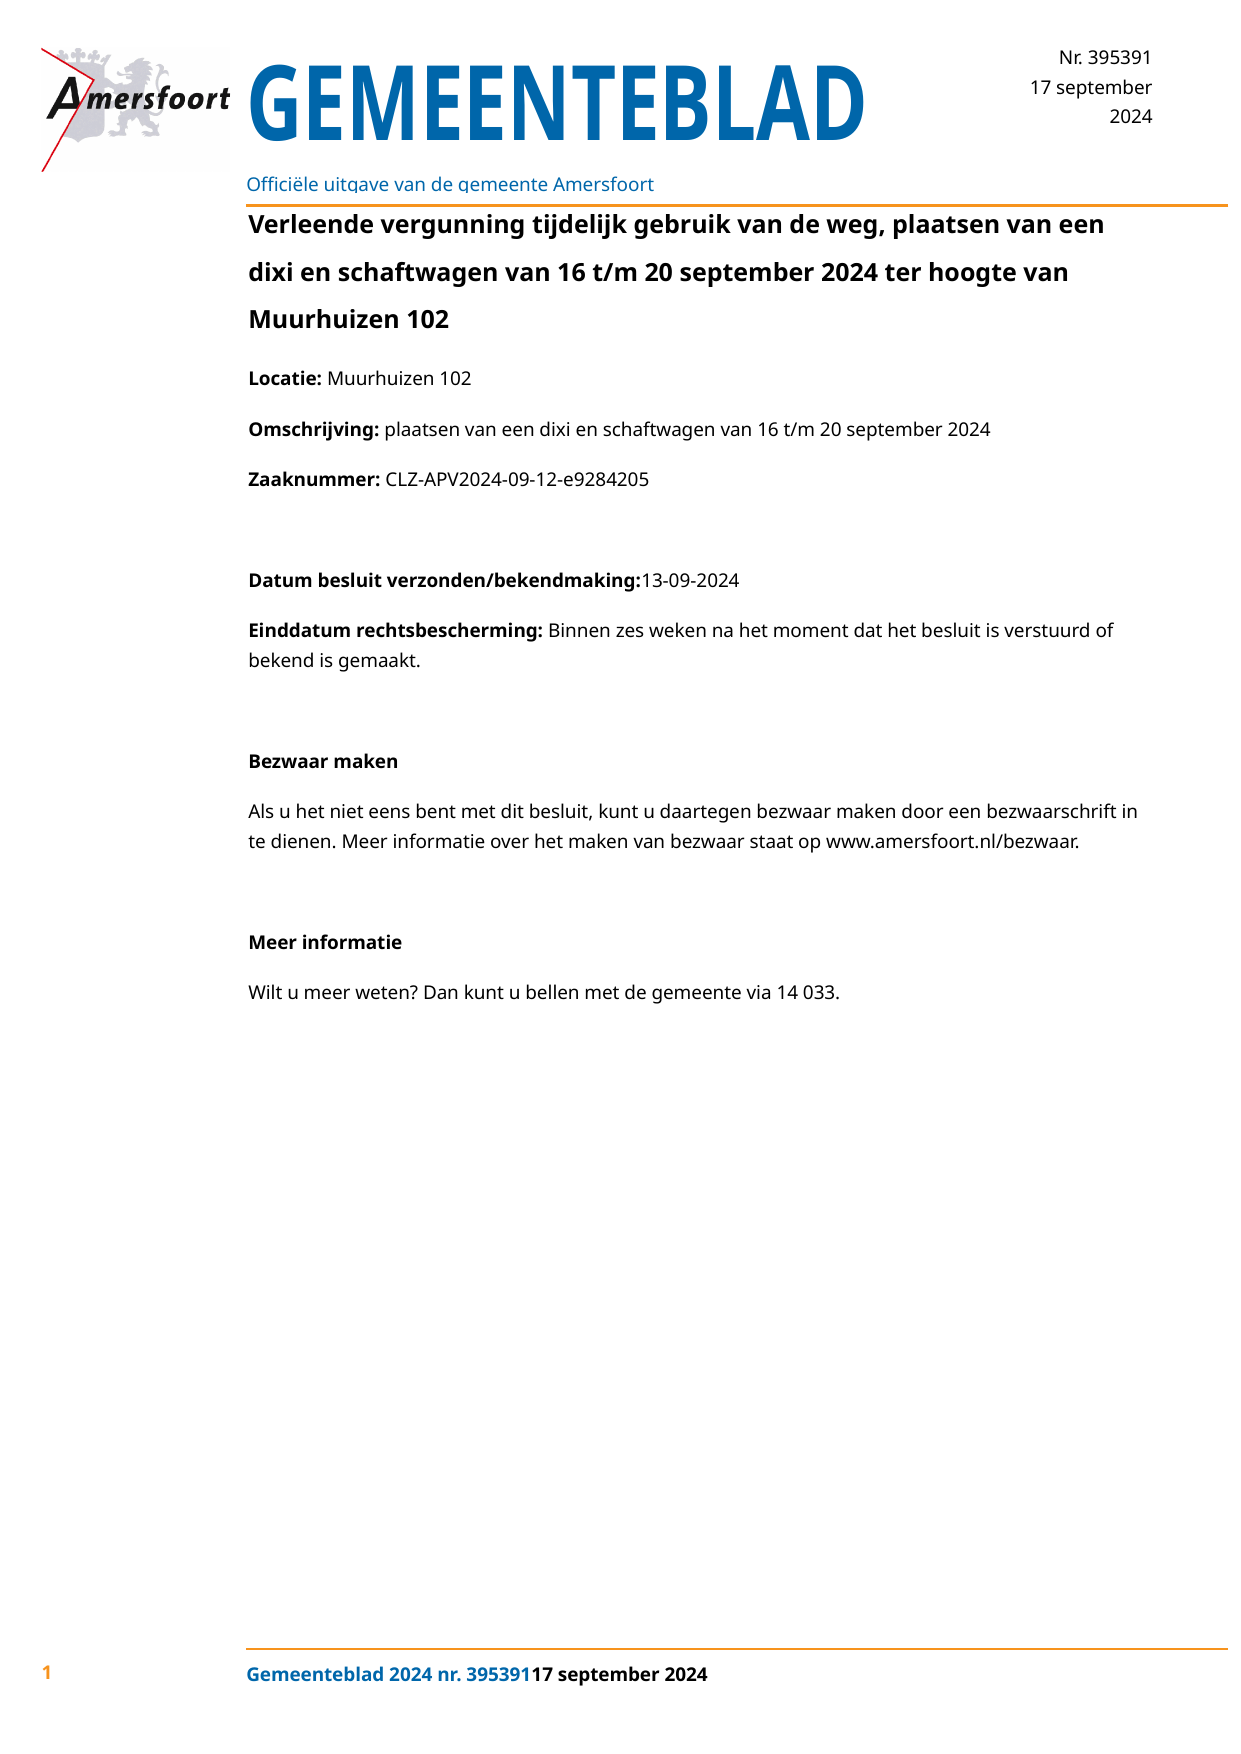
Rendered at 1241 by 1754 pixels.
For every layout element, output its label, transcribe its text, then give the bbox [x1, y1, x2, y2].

text Datum besluit verzonden/bekendmaking:13-09-2024 [248, 567, 1152, 593]
text Zaaknummer: CLZ-APV2024-09-12-e9284205 [248, 466, 1152, 492]
picture [41, 47, 231, 172]
text Omschrijving: plaatsen van een dixi en schaftwagen van 16 t/m 20 september 2024 [248, 416, 1152, 442]
text Locatie: Muurhuizen 102 [248, 366, 1152, 391]
text Einddatum rechtsbescherming: Binnen zes weken na het moment dat het besluit is verstuurd of bekend is gemaakt. [248, 618, 1152, 673]
text Meer informatie [248, 929, 1152, 954]
text Verleende vergunning tijdelijk gebruik van de weg, plaatsen van een dixi en schaftwagen van 16 t/m 20 september 2024 ter hoogte van Muurhuizen 102 [248, 207, 1152, 336]
text Als u het niet eens bent met dit besluit, kunt u daartegen bezwaar maken door een bezwaarschrift in te dienen. Meer informatie over het maken van bezwaar staat op www.amersfoort.nl/bezwaar. [248, 798, 1152, 854]
text Bezwaar maken [248, 748, 1152, 774]
text Wilt u meer weten? Dan kunt u bellen met de gemeente via 14 033. [248, 979, 1152, 1005]
